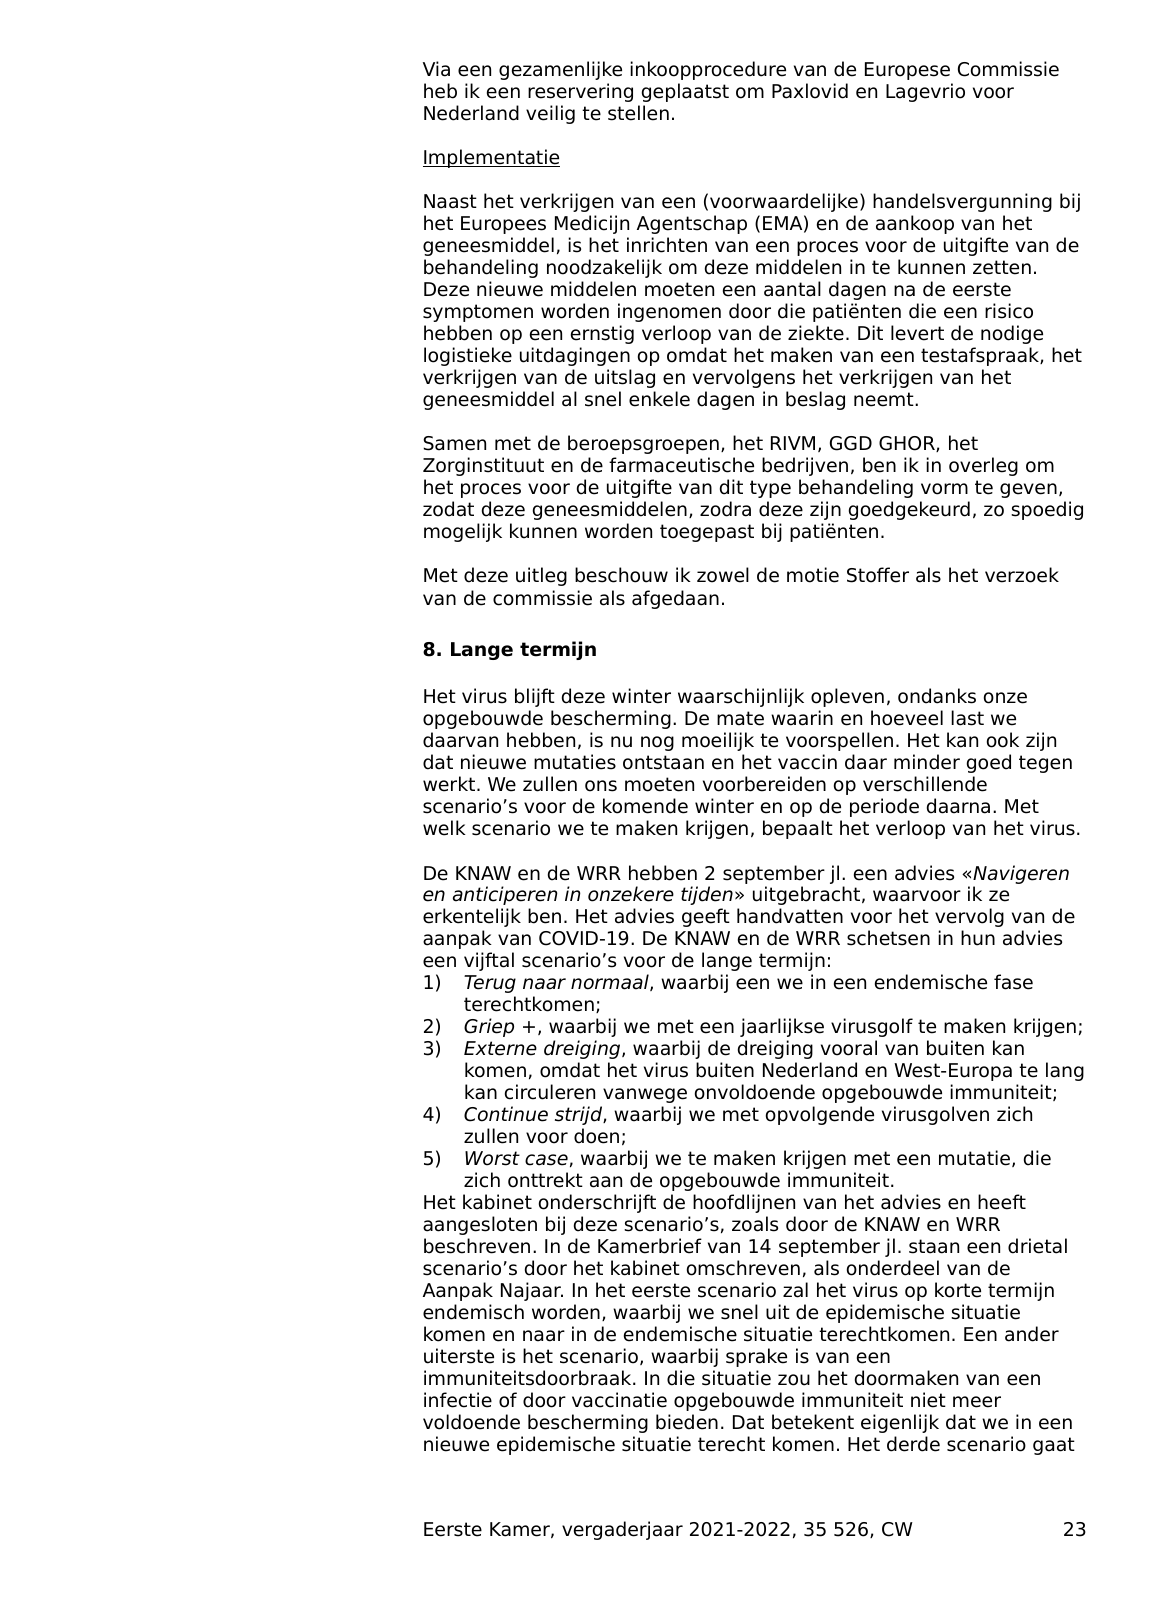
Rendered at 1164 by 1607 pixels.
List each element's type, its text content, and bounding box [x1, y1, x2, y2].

text Met deze uitleg beschouw ik zowel de motie Stoffer als het verzoek van de commissie als afgedaan. [422, 565, 1087, 609]
text De KNAW en de WRR hebben 2 september jl. een advies «Navigeren en anticiperen in onzekere tijden» uitgebracht, waarvoor ik ze erkentelijk ben. Het advies geeft handvatten voor het vervolg van de aanpak van COVID-19. De KNAW en de WRR schetsen in hun advies een vijftal scenario’s voor de lange termijn: [422, 862, 1087, 972]
text Samen met de beroepsgroepen, het RIVM, GGD GHOR, het Zorginstituut en de farmaceutische bedrijven, ben ik in overleg om het proces voor de uitgifte van dit type behandeling vorm te geven, zodat deze geneesmiddelen, zodra deze zijn goedgekeurd, zo spoedig mogelijk kunnen worden toegepast bij patiënten. [422, 433, 1087, 543]
text 5) Worst case, waarbij we te maken krijgen met een mutatie, die zich onttrekt aan de opgebouwde immuniteit. [422, 1148, 1087, 1192]
text Het kabinet onderschrijft de hoofdlijnen van het advies en heeft aangesloten bij deze scenario’s, zoals door de KNAW en WRR beschreven. In de Kamerbrief van 14 september jl. staan een drietal scenario’s door het kabinet omschreven, als onderdeel van de Aanpak Najaar. In het eerste scenario zal het virus op korte termijn endemisch worden, waarbij we snel uit de epidemische situatie komen en naar in de endemische situatie terechtkomen. Een ander uiterste is het scenario, waarbij sprake is van een immuniteitsdoorbraak. In die situatie zou het doormaken van een infectie of door vaccinatie opgebouwde immuniteit niet meer voldoende bescherming bieden. Dat betekent eigenlijk dat we in een nieuwe epidemische situatie terecht komen. Het derde scenario gaat [422, 1192, 1087, 1456]
subtitle 8. Lange termijn [422, 639, 1087, 661]
text 1) Terug naar normaal, waarbij een we in een endemische fase terechtkomen; [422, 972, 1087, 1016]
text Via een gezamenlijke inkoopprocedure van de Europese Commissie heb ik een reservering geplaatst om Paxlovid en Lagevrio voor Nederland veilig te stellen. [422, 59, 1087, 125]
text Deze nieuwe middelen moeten een aantal dagen na de eerste symptomen worden ingenomen door die patiënten die een risico hebben op een ernstig verloop van de ziekte. Dit levert de nodige logistieke uitdagingen op omdat het maken van een testafspraak, het verkrijgen van de uitslag en vervolgens het verkrijgen van het geneesmiddel al snel enkele dagen in beslag neemt. [422, 279, 1087, 411]
subtitle Implementatie [422, 147, 1087, 169]
text 3) Externe dreiging, waarbij de dreiging vooral van buiten kan komen, omdat het virus buiten Nederland en West-Europa te lang kan circuleren vanwege onvoldoende opgebouwde immuniteit; [422, 1038, 1087, 1104]
text Het virus blijft deze winter waarschijnlijk opleven, ondanks onze opgebouwde bescherming. De mate waarin en hoeveel last we daarvan hebben, is nu nog moeilijk te voorspellen. Het kan ook zijn dat nieuwe mutaties ontstaan en het vaccin daar minder goed tegen werkt. We zullen ons moeten voorbereiden op verschillende scenario’s voor de komende winter en op de periode daarna. Met welk scenario we te maken krijgen, bepaalt het verloop van het virus. [422, 686, 1087, 840]
text 4) Continue strijd, waarbij we met opvolgende virusgolven zich zullen voor doen; [422, 1104, 1087, 1148]
text 2) Griep +, waarbij we met een jaarlijkse virusgolf te maken krijgen; [422, 1016, 1087, 1038]
text Naast het verkrijgen van een (voorwaardelijke) handelsvergunning bij het Europees Medicijn Agentschap (EMA) en de aankoop van het geneesmiddel, is het inrichten van een proces voor de uitgifte van de behandeling noodzakelijk om deze middelen in te kunnen zetten. [422, 191, 1087, 279]
